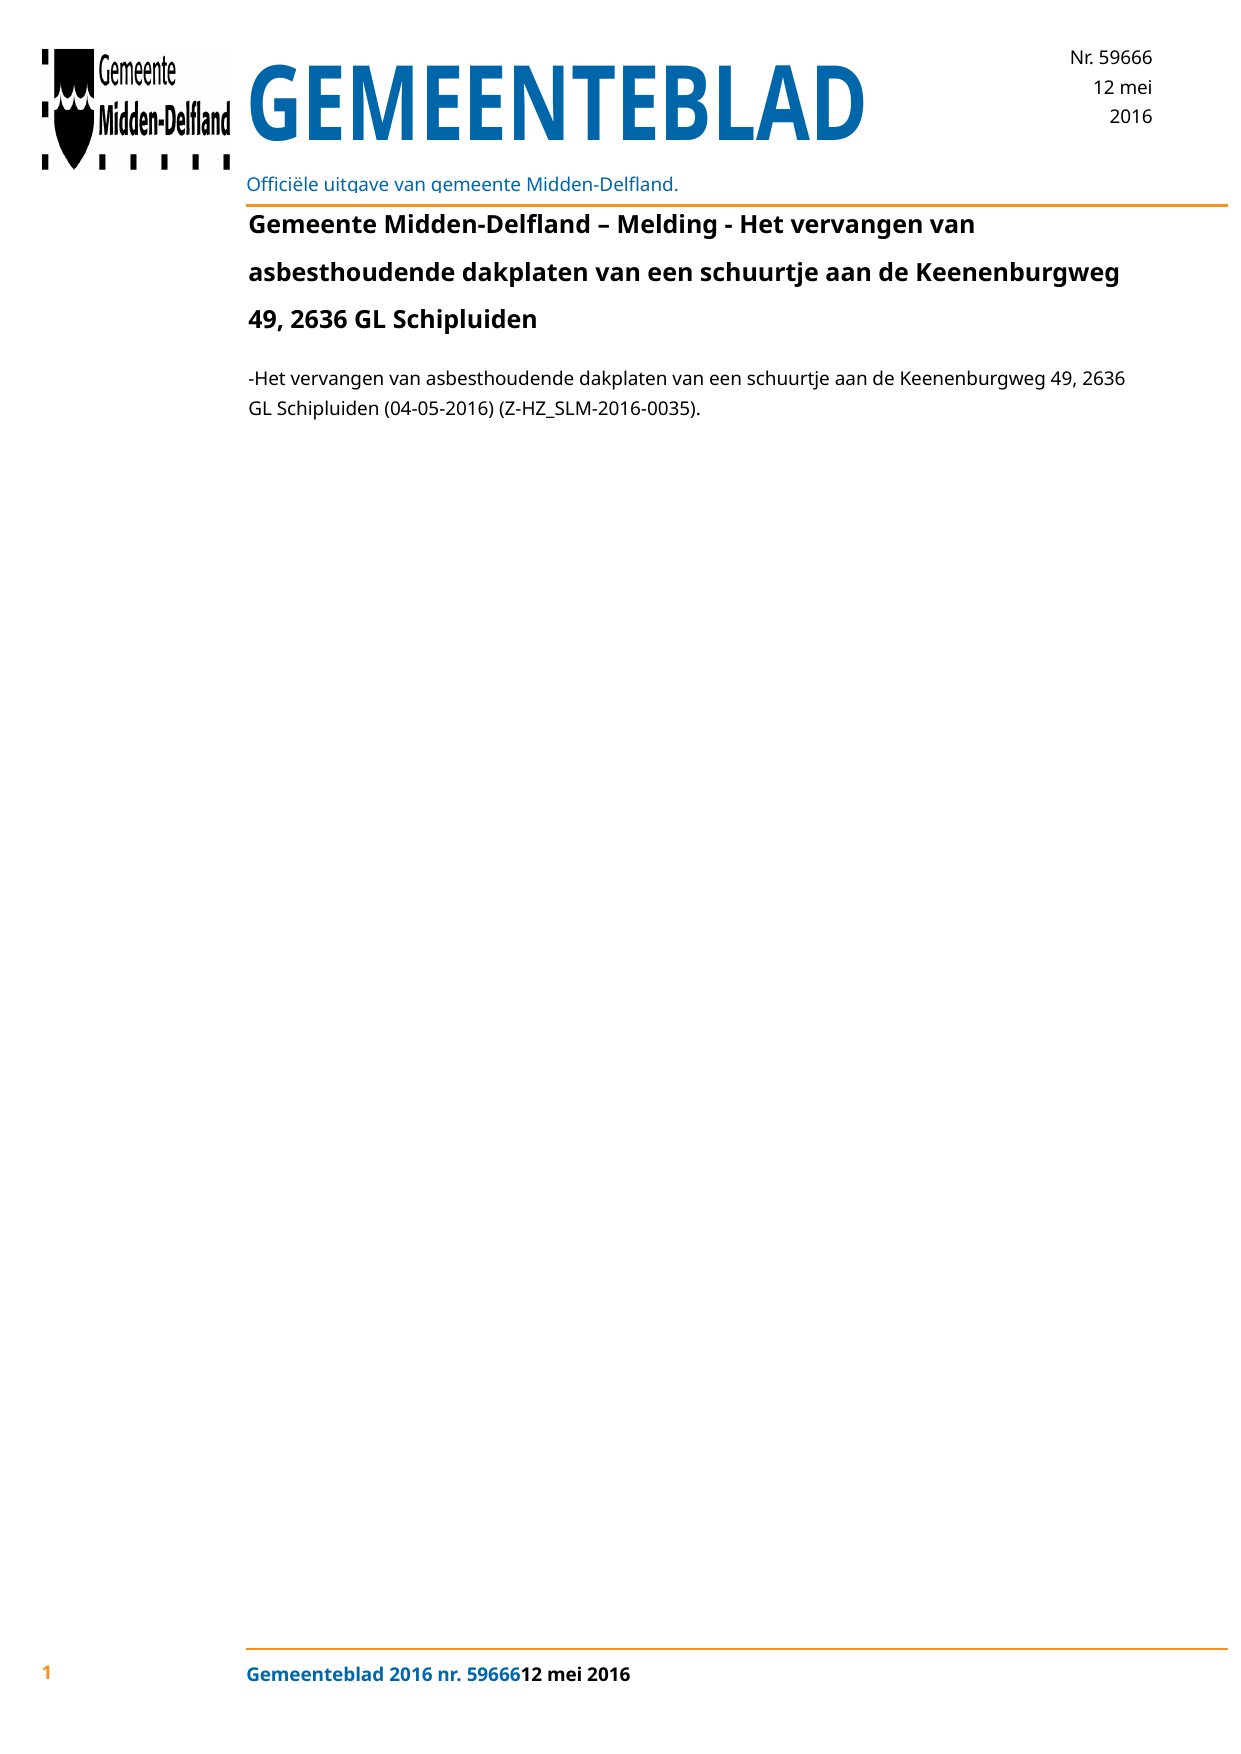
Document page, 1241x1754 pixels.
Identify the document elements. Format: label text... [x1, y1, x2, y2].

text Gemeente Midden-Delfland – Melding - Het vervangen van asbesthoudende dakplaten van een schuurtje aan de Keenenburgweg 49, 2636 GL Schipluiden [248, 207, 1152, 336]
picture [41, 47, 231, 172]
text -Het vervangen van asbesthoudende dakplaten van een schuurtje aan de Keenenburgweg 49, 2636 GL Schipluiden (04-05-2016) (Z-HZ_SLM-2016-0035). [248, 366, 1152, 421]
